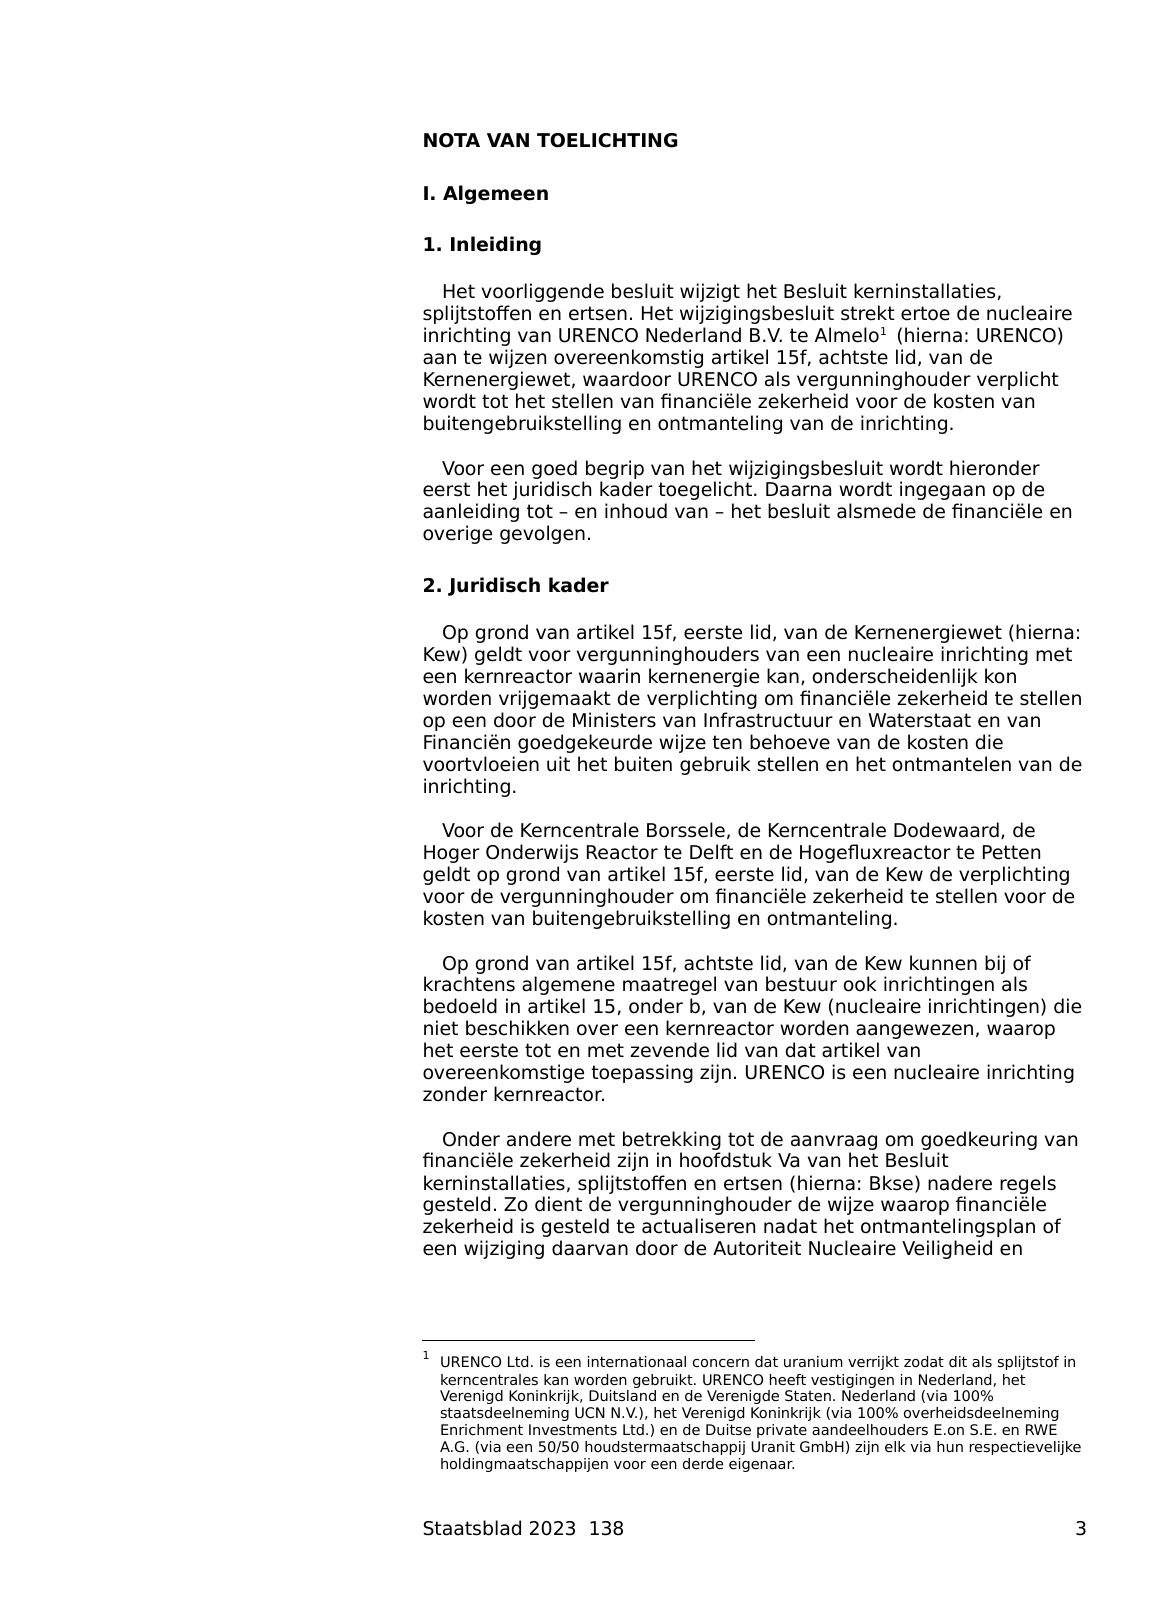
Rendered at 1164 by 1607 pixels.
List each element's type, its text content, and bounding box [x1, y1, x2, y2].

subtitle 2. Juridisch kader [422, 575, 1087, 597]
text Voor een goed begrip van het wijzigingsbesluit wordt hieronder eerst het juridisch kader toegelicht. Daarna wordt ingegaan op de aanleiding tot – en inhoud van – het besluit alsmede de financiële en overige gevolgen. [422, 457, 1087, 545]
text Voor de Kerncentrale Borssele, de Kerncentrale Dodewaard, de Hoger Onderwijs Reactor te Delft en de Hogefluxreactor te Petten geldt op grond van artikel 15f, eerste lid, van de Kew de verplichting voor de vergunninghouder om financiële zekerheid te stellen voor de kosten van buitengebruikstelling en ontmanteling. [422, 820, 1087, 930]
text Onder andere met betrekking tot de aanvraag om goedkeuring van financiële zekerheid zijn in hoofdstuk Va van het Besluit kerninstallaties, splijtstoffen en ertsen (hierna: Bkse) nadere regels gesteld. Zo dient de vergunninghouder de wijze waarop financiële zekerheid is gesteld te actualiseren nadat het ontmantelingsplan of een wijziging daarvan door de Autoriteit Nucleaire Veiligheid en [422, 1128, 1087, 1260]
text Het voorliggende besluit wijzigt het Besluit kerninstallaties, splijtstoffen en ertsen. Het wijzigingsbesluit strekt ertoe de nucleaire inrichting van URENCO Nederland B.V. te Almelo (hierna: URENCO) aan te wijzen overeenkomstig artikel 15f, achtste lid, van de Kernenergiewet, waardoor URENCO als vergunninghouder verplicht wordt tot het stellen van financiële zekerheid voor de kosten van buitengebruikstelling en ontmanteling van de inrichting. [422, 281, 1087, 435]
subtitle NOTA VAN TOELICHTING [422, 130, 1087, 152]
text Op grond van artikel 15f, eerste lid, van de Kernenergiewet (hierna: Kew) geldt voor vergunninghouders van een nucleaire inrichting met een kernreactor waarin kernenergie kan, onderscheidenlijk kon worden vrijgemaakt de verplichting om financiële zekerheid te stellen op een door de Ministers van Infrastructuur en Waterstaat en van Financiën goedgekeurde wijze ten behoeve van de kosten die voortvloeien uit het buiten gebruik stellen en het ontmantelen van de inrichting. [422, 622, 1087, 798]
text URENCO Ltd. is een internationaal concern dat uranium verrijkt zodat dit als splijtstof in kerncentrales kan worden gebruikt. URENCO heeft vestigingen in Nederland, het Verenigd Koninkrijk, Duitsland en de Verenigde Staten. Nederland (via 100% staatsdeelneming UCN N.V.), het Verenigd Koninkrijk (via 100% overheidsdeelneming Enrichment Investments Ltd.) en de Duitse private aandeelhouders E.on S.E. en RWE A.G. (via een 50/50 houdstermaatschappij Uranit GmbH) zijn elk via hun respectievelijke holdingmaatschappijen voor een derde eigenaar. [422, 1349, 1087, 1473]
subtitle 1. Inleiding [422, 234, 1087, 256]
text Op grond van artikel 15f, achtste lid, van de Kew kunnen bij of krachtens algemene maatregel van bestuur ook inrichtingen als bedoeld in artikel 15, onder b, van de Kew (nucleaire inrichtingen) die niet beschikken over een kernreactor worden aangewezen, waarop het eerste tot en met zevende lid van dat artikel van overeenkomstige toepassing zijn. URENCO is een nucleaire inrichting zonder kernreactor. [422, 952, 1087, 1106]
subtitle I. Algemeen [422, 182, 1087, 204]
